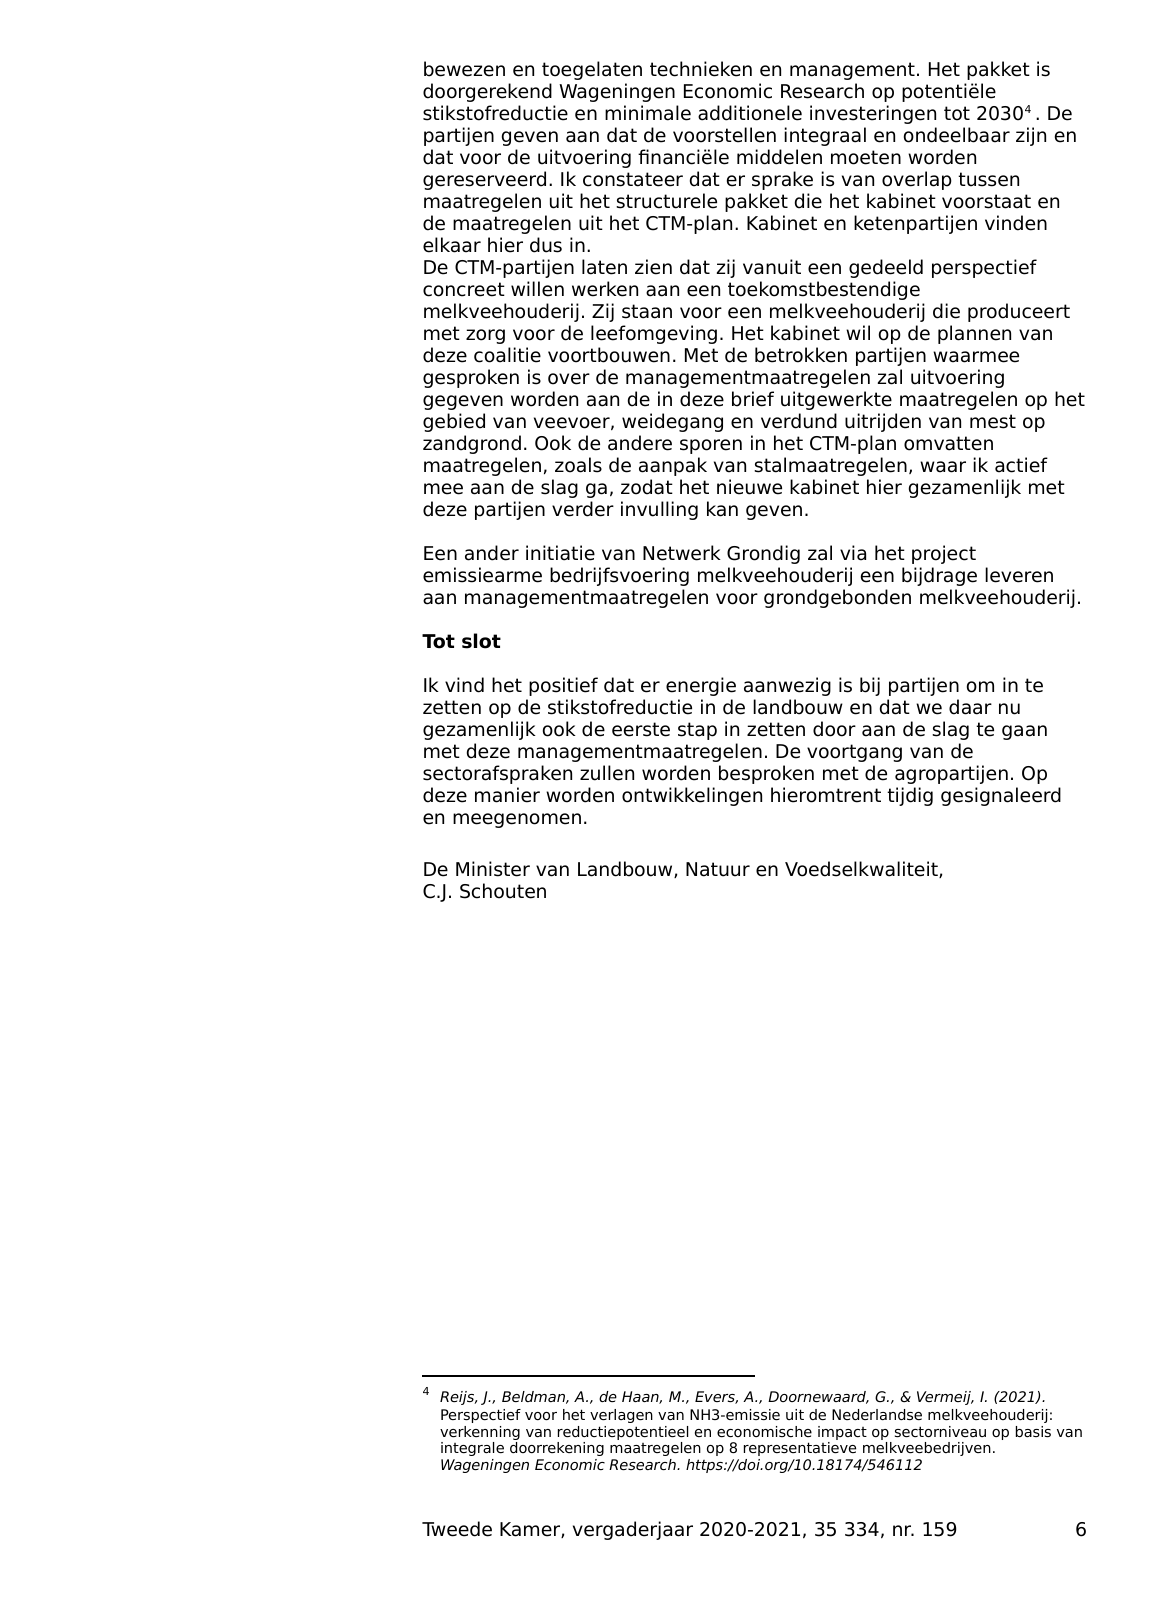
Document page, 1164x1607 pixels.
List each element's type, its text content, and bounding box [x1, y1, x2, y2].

text Reijs, J., Beldman, A., de Haan, M., Evers, A., Doornewaard, G., & Vermeij, I. (2021). Perspectief voor het verlagen van NH3-emissie uit de Nederlandse melkveehouderij: verkenning van reductiepotentieel en economische impact op sectorniveau op basis van integrale doorrekening maatregelen op 8 representatieve melkveebedrijven. Wageningen Economic Research. https://doi.org/10.18174/546112 [422, 1385, 1087, 1474]
text De Minister van Landbouw, Natuur en Voedselkwaliteit, C.J. Schouten [422, 859, 1087, 903]
subtitle Tot slot [422, 631, 1087, 653]
text De CTM-partijen laten zien dat zij vanuit een gedeeld perspectief concreet willen werken aan een toekomstbestendige melkveehouderij. Zij staan voor een melkveehouderij die produceert met zorg voor de leefomgeving. Het kabinet wil op de plannen van deze coalitie voortbouwen. Met de betrokken partijen waarmee gesproken is over de managementmaatregelen zal uitvoering gegeven worden aan de in deze brief uitgewerkte maatregelen op het gebied van veevoer, weidegang en verdund uitrijden van mest op zandgrond. Ook de andere sporen in het CTM-plan omvatten maatregelen, zoals de aanpak van stalmaatregelen, waar ik actief mee aan de slag ga, zodat het nieuwe kabinet hier gezamenlijk met deze partijen verder invulling kan geven. [422, 257, 1087, 521]
text Ik vind het positief dat er energie aanwezig is bij partijen om in te zetten op de stikstofreductie in de landbouw en dat we daar nu gezamenlijk ook de eerste stap in zetten door aan de slag te gaan met deze managementmaatregelen. De voortgang van de sectorafspraken zullen worden besproken met de agropartijen. Op deze manier worden ontwikkelingen hieromtrent tijdig gesignaleerd en meegenomen. [422, 675, 1087, 829]
text bewezen en toegelaten technieken en management. Het pakket is doorgerekend Wageningen Economic Research op potentiële stikstofreductie en minimale additionele investeringen tot 2030. De partijen geven aan dat de voorstellen integraal en ondeelbaar zijn en dat voor de uitvoering financiële middelen moeten worden gereserveerd. Ik constateer dat er sprake is van overlap tussen maatregelen uit het structurele pakket die het kabinet voorstaat en de maatregelen uit het CTM-plan. Kabinet en ketenpartijen vinden elkaar hier dus in. [422, 59, 1087, 257]
text Een ander initiatie van Netwerk Grondig zal via het project emissiearme bedrijfsvoering melkveehouderij een bijdrage leveren aan managementmaatregelen voor grondgebonden melkveehouderij. [422, 543, 1087, 609]
